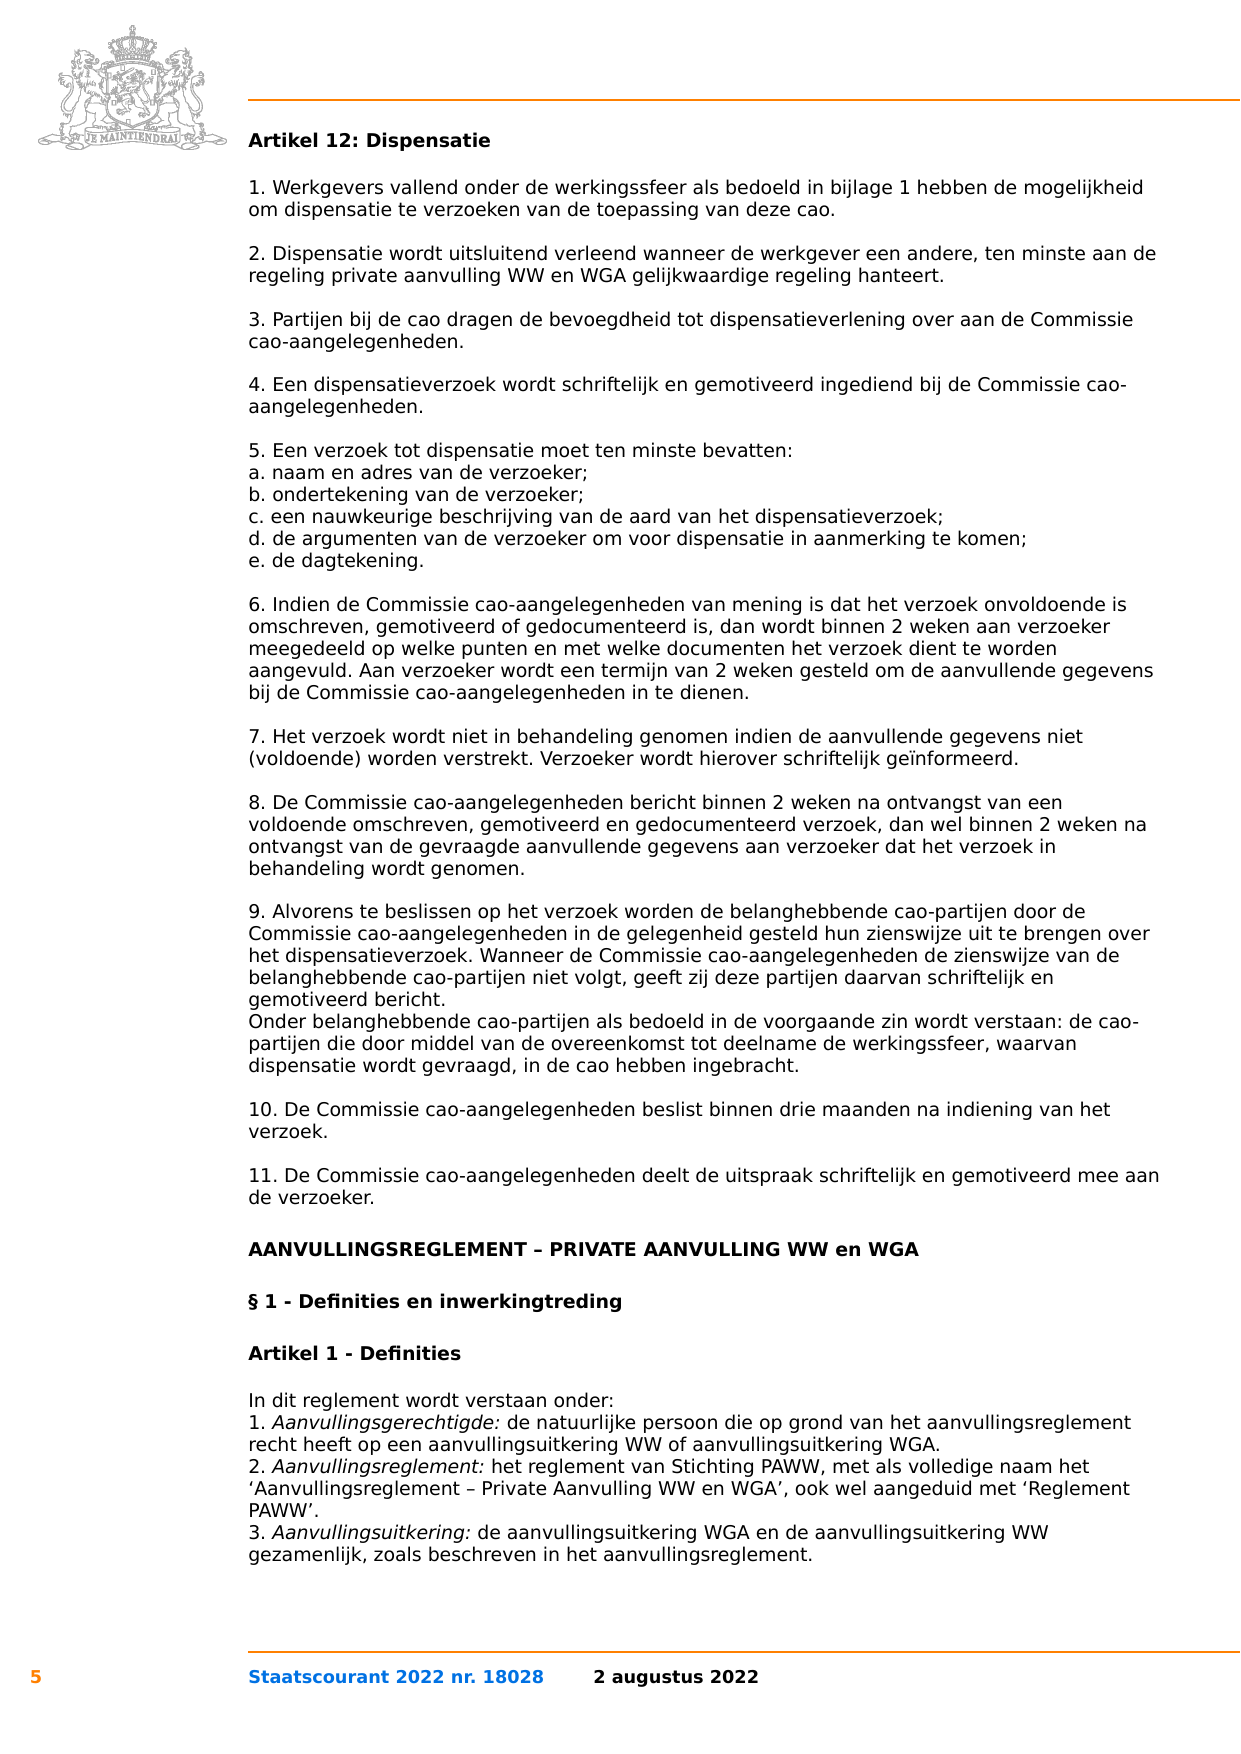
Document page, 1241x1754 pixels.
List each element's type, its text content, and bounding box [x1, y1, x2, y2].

text a. naam en adres van de verzoeker; [248, 462, 1163, 484]
text In dit reglement wordt verstaan onder: [248, 1390, 1163, 1412]
text 7. Het verzoek wordt niet in behandeling genomen indien de aanvullende gegevens niet (voldoende) worden verstrekt. Verzoeker wordt hierover schriftelijk geïnformeerd. [248, 726, 1163, 770]
text 2. Dispensatie wordt uitsluitend verleend wanneer de werkgever een andere, ten minste aan de regeling private aanvulling WW en WGA gelijkwaardige regeling hanteert. [248, 243, 1163, 287]
text 1. Werkgevers vallend onder de werkingssfeer als bedoeld in bijlage 1 hebben de mogelijkheid om dispensatie te verzoeken van de toepassing van deze cao. [248, 177, 1163, 221]
text 4. Een dispensatieverzoek wordt schriftelijk en gemotiveerd ingediend bij de Commissie cao-aangelegenheden. [248, 374, 1163, 418]
text 3. Partijen bij de cao dragen de bevoegdheid tot dispensatieverlening over aan de Commissie cao-aangelegenheden. [248, 308, 1163, 352]
text 9. Alvorens te beslissen op het verzoek worden de belanghebbende cao-partijen door de Commissie cao-aangelegenheden in de gelegenheid gesteld hun zienswijze uit te brengen over het dispensatieverzoek. Wanneer de Commissie cao-aangelegenheden de zienswijze van de belanghebbende cao-partijen niet volgt, geeft zij deze partijen daarvan schriftelijk en gemotiveerd bericht. [248, 901, 1163, 1011]
text 1. Aanvullingsgerechtigde: de natuurlijke persoon die op grond van het aanvullingsreglement recht heeft op een aanvullingsuitkering WW of aanvullingsuitkering WGA. [248, 1412, 1163, 1456]
text 11. De Commissie cao-aangelegenheden deelt de uitspraak schriftelijk en gemotiveerd mee aan de verzoeker. [248, 1165, 1163, 1209]
subtitle § 1 - Definities en inwerkingtreding [248, 1291, 1163, 1313]
subtitle AANVULLINGSREGLEMENT – PRIVATE AANVULLING WW en WGA [248, 1239, 1163, 1261]
subtitle Artikel 12: Dispensatie [248, 130, 1163, 152]
text 2. Aanvullingsreglement: het reglement van Stichting PAWW, met als volledige naam het ‘Aanvullingsreglement – Private Aanvulling WW en WGA’, ook wel aangeduid met ‘Reglement PAWW’. [248, 1456, 1163, 1522]
text 8. De Commissie cao-aangelegenheden bericht binnen 2 weken na ontvangst van een voldoende omschreven, gemotiveerd en gedocumenteerd verzoek, dan wel binnen 2 weken na ontvangst van de gevraagde aanvullende gegevens aan verzoeker dat het verzoek in behandeling wordt genomen. [248, 792, 1163, 879]
text 5. Een verzoek tot dispensatie moet ten minste bevatten: [248, 440, 1163, 462]
text 3. Aanvullingsuitkering: de aanvullingsuitkering WGA en de aanvullingsuitkering WW gezamenlijk, zoals beschreven in het aanvullingsreglement. [248, 1522, 1163, 1566]
text b. ondertekening van de verzoeker; [248, 484, 1163, 506]
text Onder belanghebbende cao-partijen als bedoeld in de voorgaande zin wordt verstaan: de cao-partijen die door middel van de overeenkomst tot deelname de werkingssfeer, waarvan dispensatie wordt gevraagd, in de cao hebben ingebracht. [248, 1011, 1163, 1077]
text c. een nauwkeurige beschrijving van de aard van het dispensatieverzoek; [248, 506, 1163, 528]
text 6. Indien de Commissie cao-aangelegenheden van mening is dat het verzoek onvoldoende is omschreven, gemotiveerd of gedocumenteerd is, dan wordt binnen 2 weken aan verzoeker meegedeeld op welke punten en met welke documenten het verzoek dient te worden aangevuld. Aan verzoeker wordt een termijn van 2 weken gesteld om de aanvullende gegevens bij de Commissie cao-aangelegenheden in te dienen. [248, 594, 1163, 704]
picture [38, 25, 227, 150]
subtitle Artikel 1 - Definities [248, 1343, 1163, 1365]
text e. de dagtekening. [248, 550, 1163, 572]
text d. de argumenten van de verzoeker om voor dispensatie in aanmerking te komen; [248, 528, 1163, 550]
text 10. De Commissie cao-aangelegenheden beslist binnen drie maanden na indiening van het verzoek. [248, 1099, 1163, 1143]
